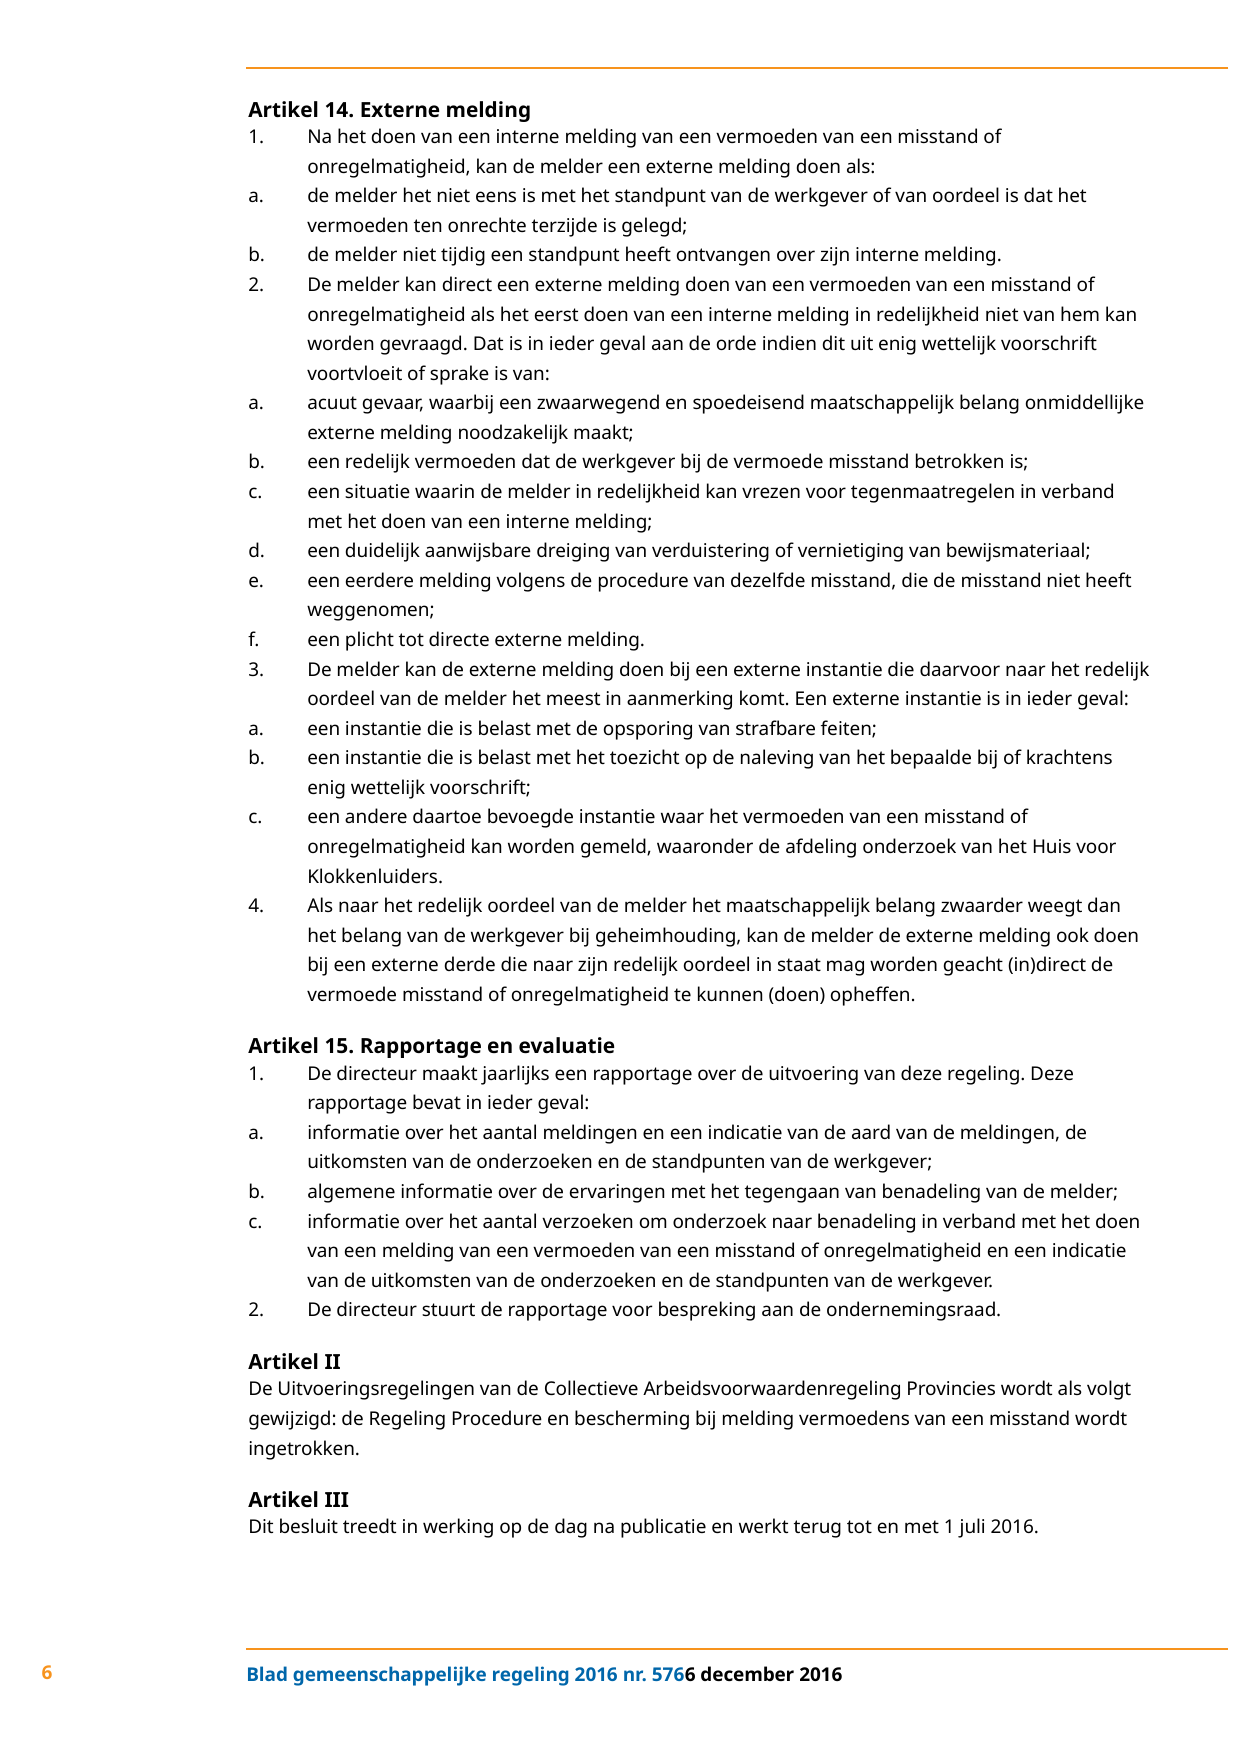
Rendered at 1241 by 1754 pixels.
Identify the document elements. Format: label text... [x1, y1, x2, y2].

text Artikel 15. Rapportage en evaluatie [248, 1032, 1152, 1060]
list een instantie die is belast met de opsporing van strafbare feiten; [248, 715, 1152, 741]
text Artikel 14. Externe melding [248, 95, 1152, 123]
text Artikel II [248, 1347, 1152, 1376]
text Dit besluit treedt in werking op de dag na publicatie en werkt terug tot en met 1 juli 2016. [248, 1513, 1152, 1539]
list een instantie die is belast met het toezicht op de naleving van het bepaalde bij of krachtens enig wettelijk voorschrift; [248, 744, 1152, 800]
list De directeur stuurt de rapportage voor bespreking aan de ondernemingsraad. [248, 1297, 1152, 1322]
list de melder het niet eens is met het standpunt van de werkgever of van oordeel is dat het vermoeden ten onrechte terzijde is gelegd; [248, 182, 1152, 238]
list informatie over het aantal meldingen en een indicatie van de aard van de meldingen, de uitkomsten van de onderzoeken en de standpunten van de werkgever; [248, 1119, 1152, 1174]
list acuut gevaar, waarbij een zwaarwegend en spoedeisend maatschappelijk belang onmiddellijke externe melding noodzakelijk maakt; [248, 389, 1152, 445]
list een situatie waarin de melder in redelijkheid kan vrezen voor tegenmaatregelen in verband met het doen van een interne melding; [248, 478, 1152, 533]
list een andere daartoe bevoegde instantie waar het vermoeden van een misstand of onregelmatigheid kan worden gemeld, waaronder de afdeling onderzoek van het Huis voor Klokkenluiders. [248, 804, 1152, 888]
list algemene informatie over de ervaringen met het tegengaan van benadeling van de melder; [248, 1178, 1152, 1204]
list de melder niet tijdig een standpunt heeft ontvangen over zijn interne melding. [248, 242, 1152, 267]
list De melder kan direct een externe melding doen van een vermoeden van een misstand of onregelmatigheid als het eerst doen van een interne melding in redelijkheid niet van hem kan worden gevraagd. Dat is in ieder geval aan de orde indien dit uit enig wettelijk voorschrift voortvloeit of sprake is van: [248, 271, 1152, 386]
picture [41, 47, 231, 172]
list informatie over het aantal verzoeken om onderzoek naar benadeling in verband met het doen van een melding van een vermoeden van een misstand of onregelmatigheid en een indicatie van de uitkomsten van de onderzoeken en de standpunten van de werkgever. [248, 1208, 1152, 1293]
list een plicht tot directe externe melding. [248, 626, 1152, 652]
text Artikel III [248, 1485, 1152, 1513]
list De melder kan de externe melding doen bij een externe instantie die daarvoor naar het redelijk oordeel van de melder het meest in aanmerking komt. Een externe instantie is in ieder geval: [248, 656, 1152, 711]
list De directeur maakt jaarlijks een rapportage over de uitvoering van deze regeling. Deze rapportage bevat in ieder geval: [248, 1060, 1152, 1115]
list Na het doen van een interne melding van een vermoeden van een misstand of onregelmatigheid, kan de melder een externe melding doen als: [248, 123, 1152, 178]
list Als naar het redelijk oordeel van de melder het maatschappelijk belang zwaarder weegt dan het belang van de werkgever bij geheimhouding, kan de melder de externe melding ook doen bij een externe derde die naar zijn redelijk oordeel in staat mag worden geacht (in)direct de vermoede misstand of onregelmatigheid te kunnen (doen) opheffen. [248, 892, 1152, 1007]
list een eerdere melding volgens de procedure van dezelfde misstand, die de misstand niet heeft weggenomen; [248, 567, 1152, 622]
list een duidelijk aanwijsbare dreiging van verduistering of vernietiging van bewijsmateriaal; [248, 537, 1152, 563]
list een redelijk vermoeden dat de werkgever bij de vermoede misstand betrokken is; [248, 449, 1152, 474]
text De Uitvoeringsregelingen van de Collectieve Arbeidsvoorwaardenregeling Provincies wordt als volgt gewijzigd: de Regeling Procedure en bescherming bij melding vermoedens van een misstand wordt ingetrokken. [248, 1376, 1152, 1460]
